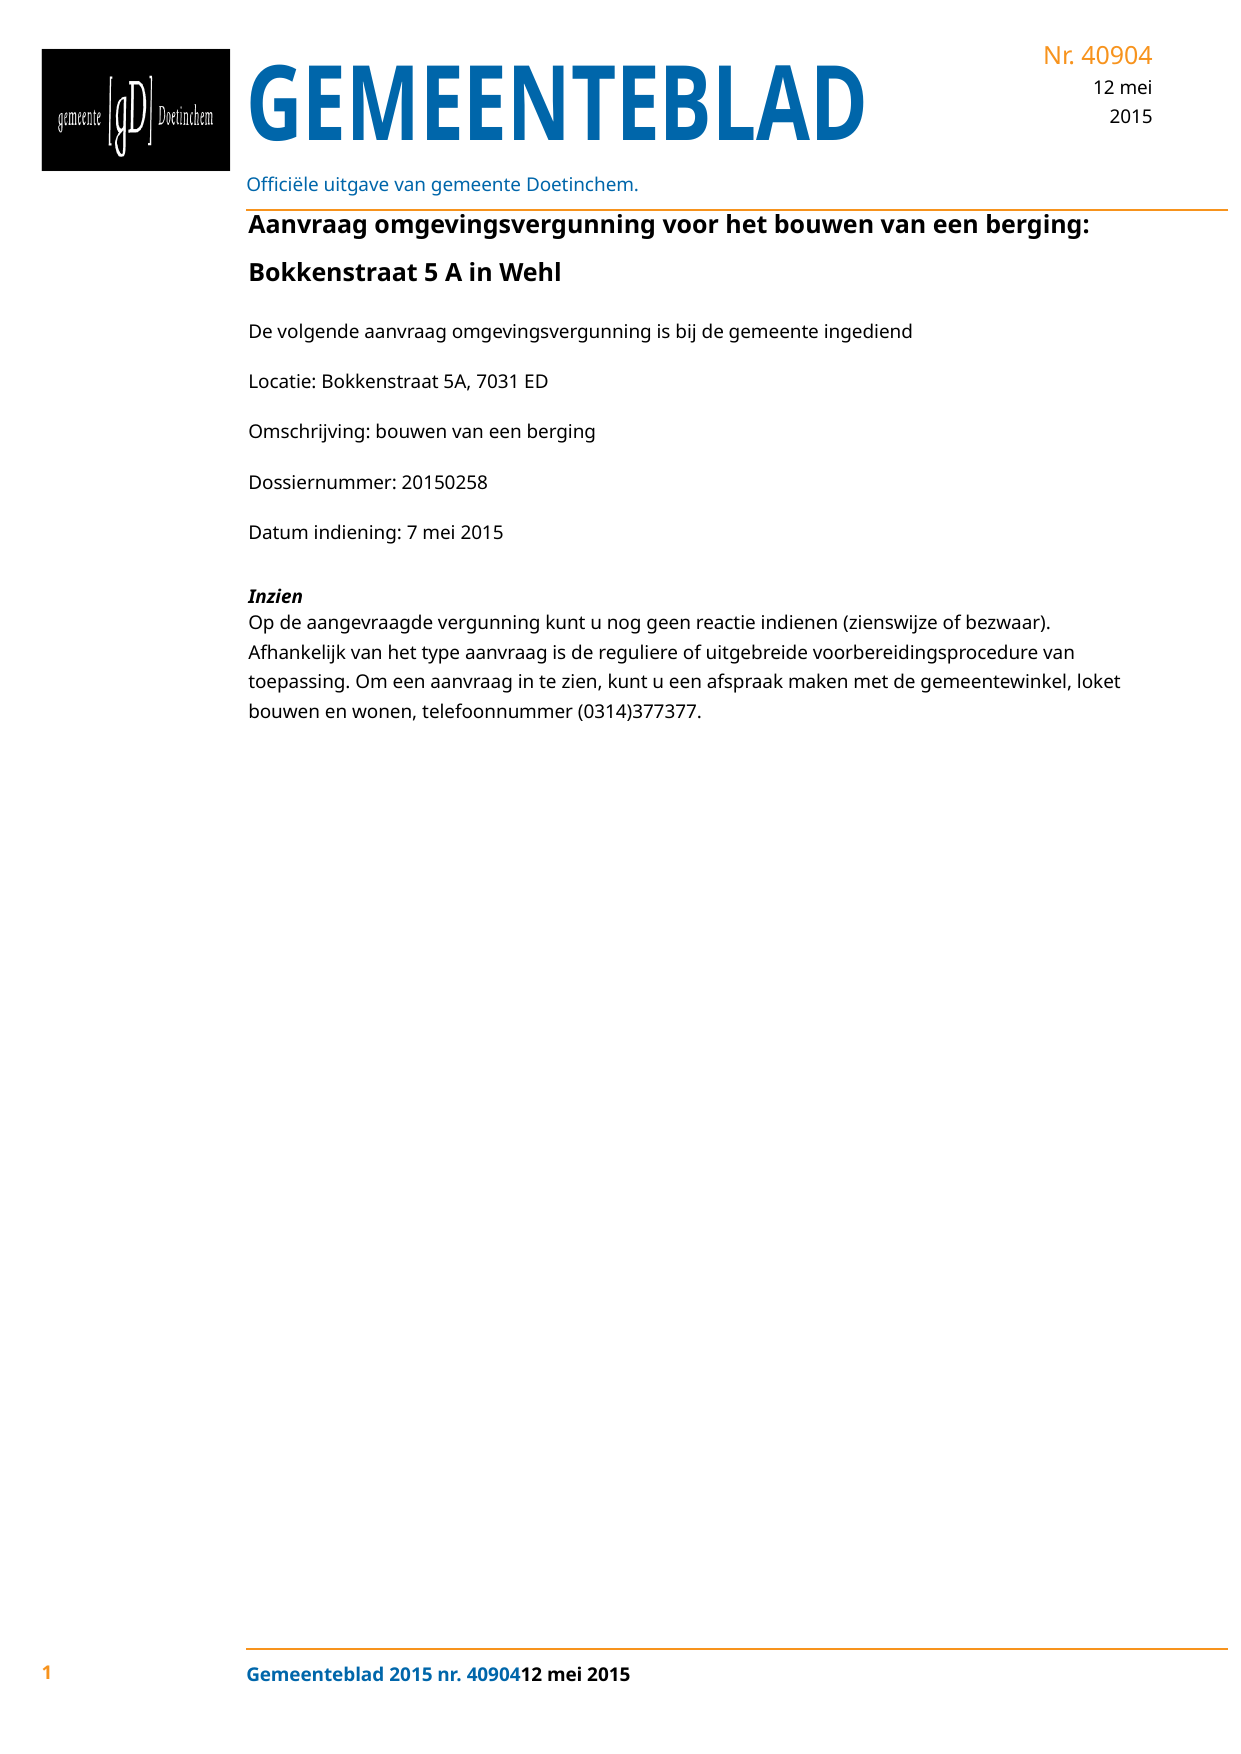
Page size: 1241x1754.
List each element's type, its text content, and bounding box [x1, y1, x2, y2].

text Omschrijving: bouwen van een berging [248, 419, 1152, 444]
text Datum indiening: 7 mei 2015 [248, 519, 1152, 545]
text Inzien [248, 583, 1152, 609]
text Op de aangevraagde vergunning kunt u nog geen reactie indienen (zienswijze of bezwaar). Afhankelijk van het type aanvraag is de reguliere of uitgebreide voorbereidingsprocedure van toepassing. Om een aanvraag in te zien, kunt u een afspraak maken met de gemeentewinkel, loket bouwen en wonen, telefoonnummer (0314)377377. [248, 609, 1152, 724]
text Dossiernummer: 20150258 [248, 469, 1152, 495]
text Locatie: Bokkenstraat 5A, 7031 ED [248, 368, 1152, 394]
picture [41, 47, 231, 172]
text De volgende aanvraag omgevingsvergunning is bij de gemeente ingediend [248, 318, 1152, 344]
text Aanvraag omgevingsvergunning voor het bouwen van een berging: Bokkenstraat 5 A in Wehl [248, 211, 1152, 288]
